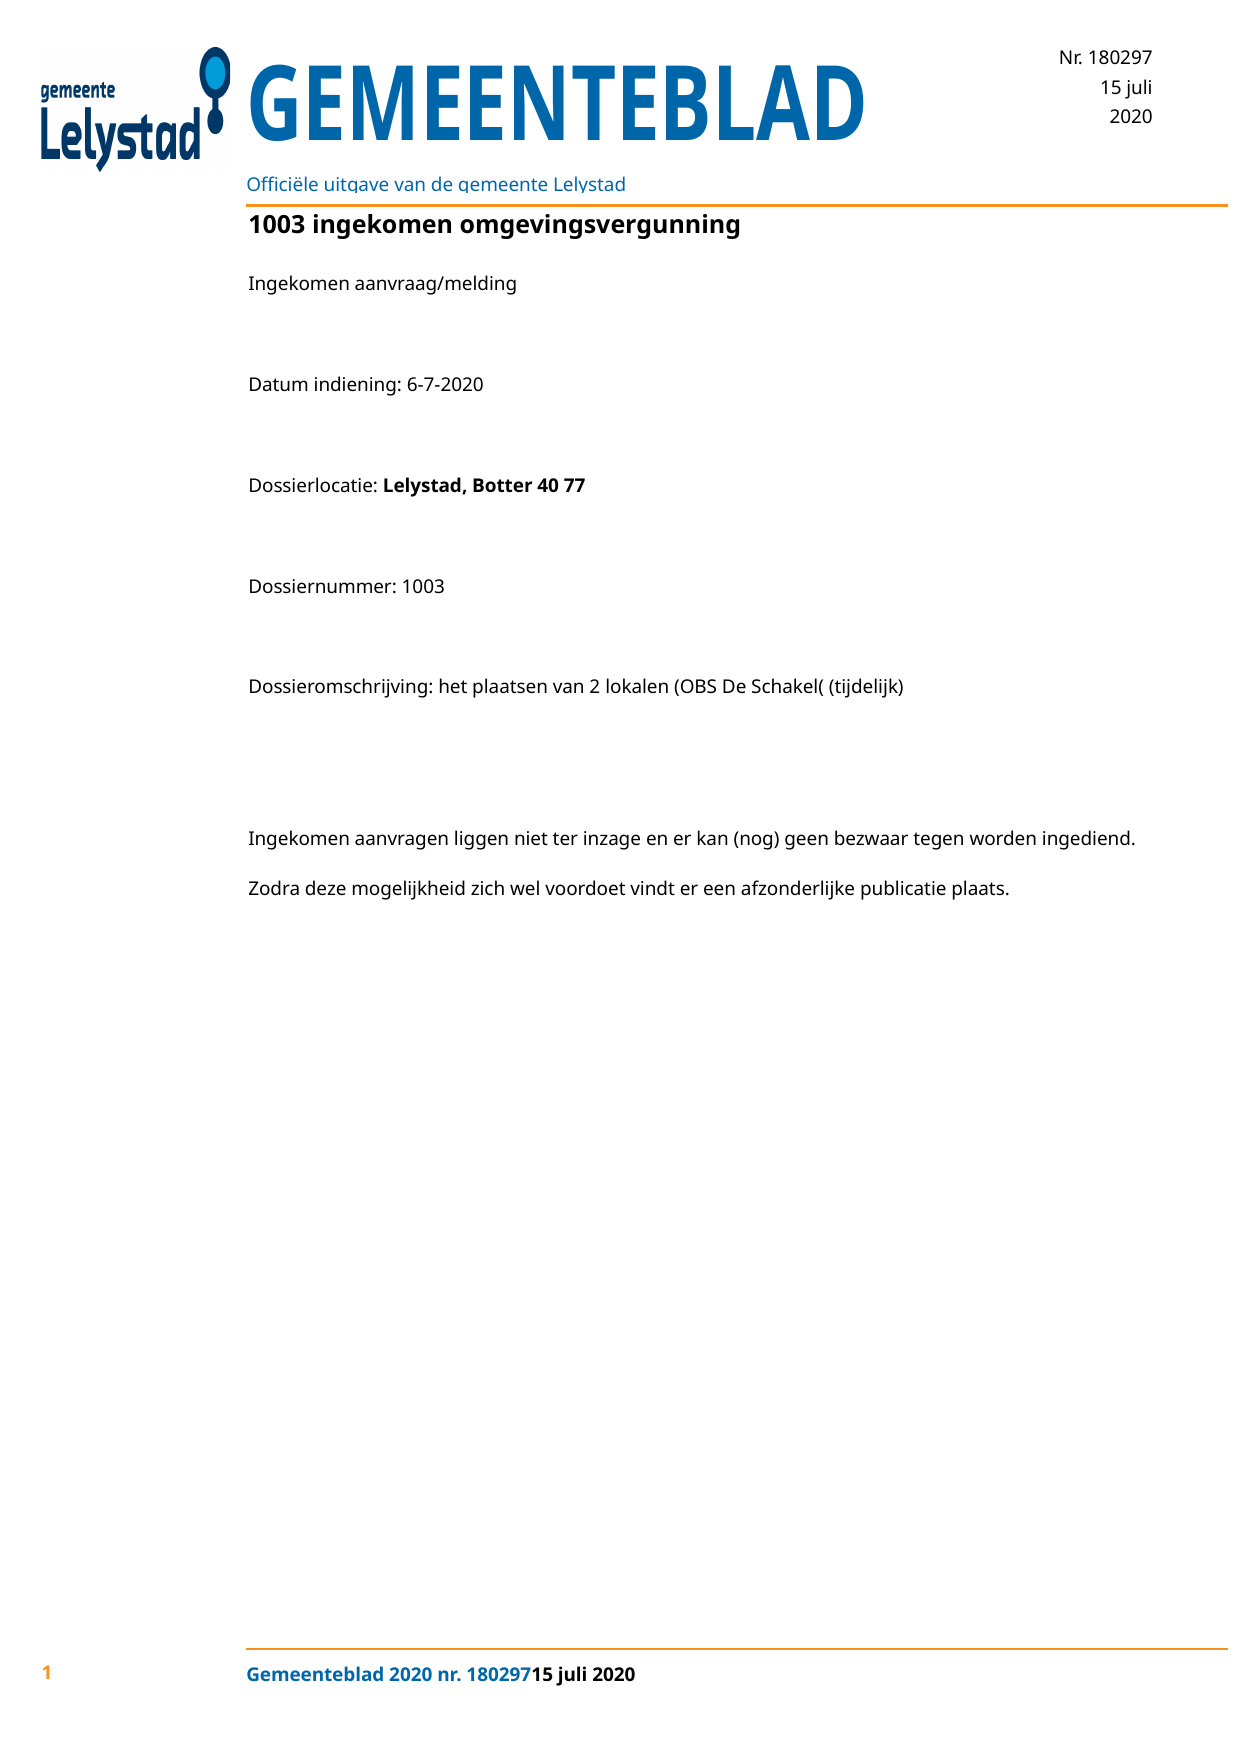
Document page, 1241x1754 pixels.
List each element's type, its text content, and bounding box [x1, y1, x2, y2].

text Datum indiening: 6-7-2020 [248, 371, 1152, 397]
picture [41, 47, 231, 172]
text Ingekomen aanvraag/melding [248, 270, 1152, 296]
text Dossiernummer: 1003 [248, 573, 1152, 598]
text Dossieromschrijving: het plaatsen van 2 lokalen (OBS De Schakel( (tijdelijk) [248, 674, 1152, 699]
text Ingekomen aanvragen liggen niet ter inzage en er kan (nog) geen bezwaar tegen worden ingediend. [248, 825, 1152, 851]
text Dossierlocatie: Lelystad, Botter 40 77 [248, 472, 1152, 498]
text 1003 ingekomen omgevingsvergunning [248, 207, 1152, 241]
text Zodra deze mogelijkheid zich wel voordoet vindt er een afzonderlijke publicatie plaats. [248, 875, 1152, 901]
